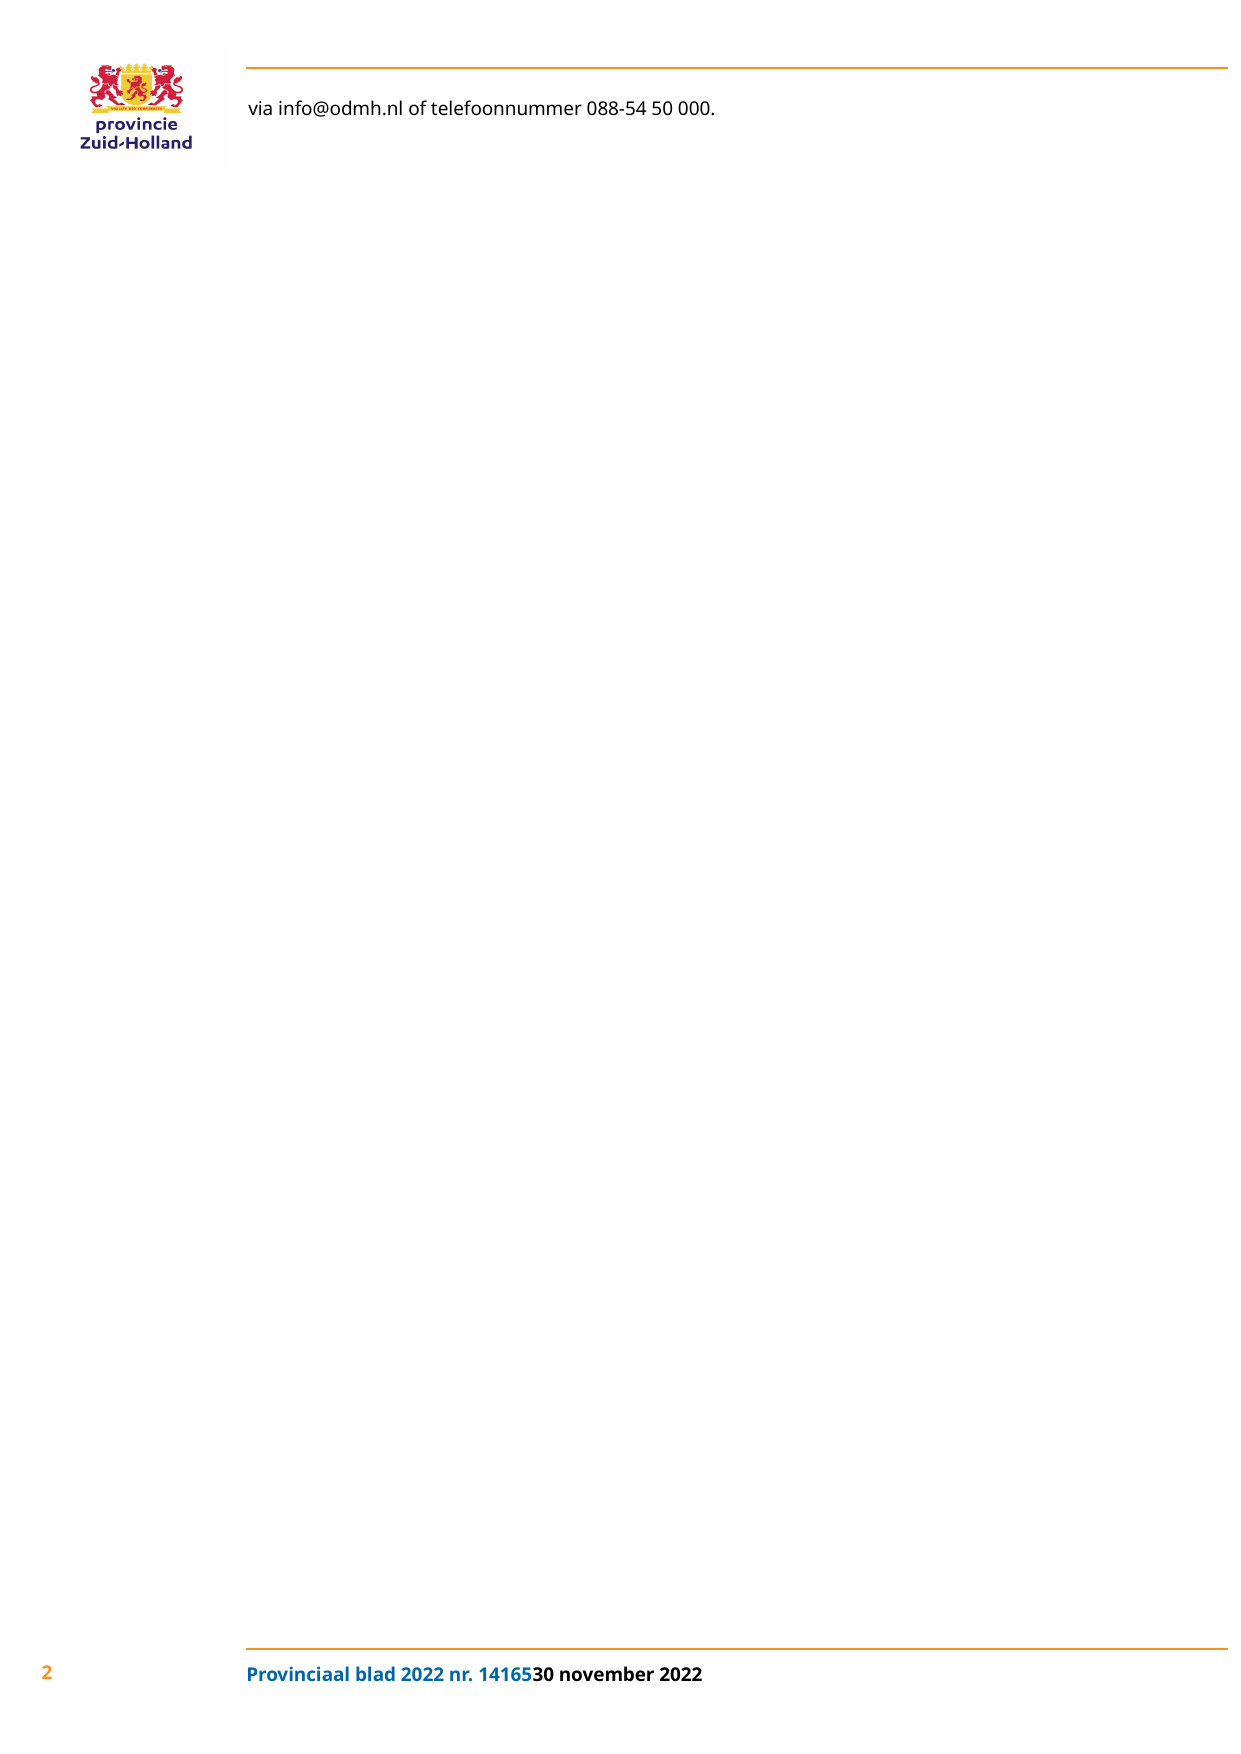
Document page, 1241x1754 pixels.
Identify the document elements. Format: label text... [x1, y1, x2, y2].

picture [41, 47, 231, 172]
text via info@odmh.nl of telefoonnummer 088-54 50 000. [248, 95, 1152, 121]
